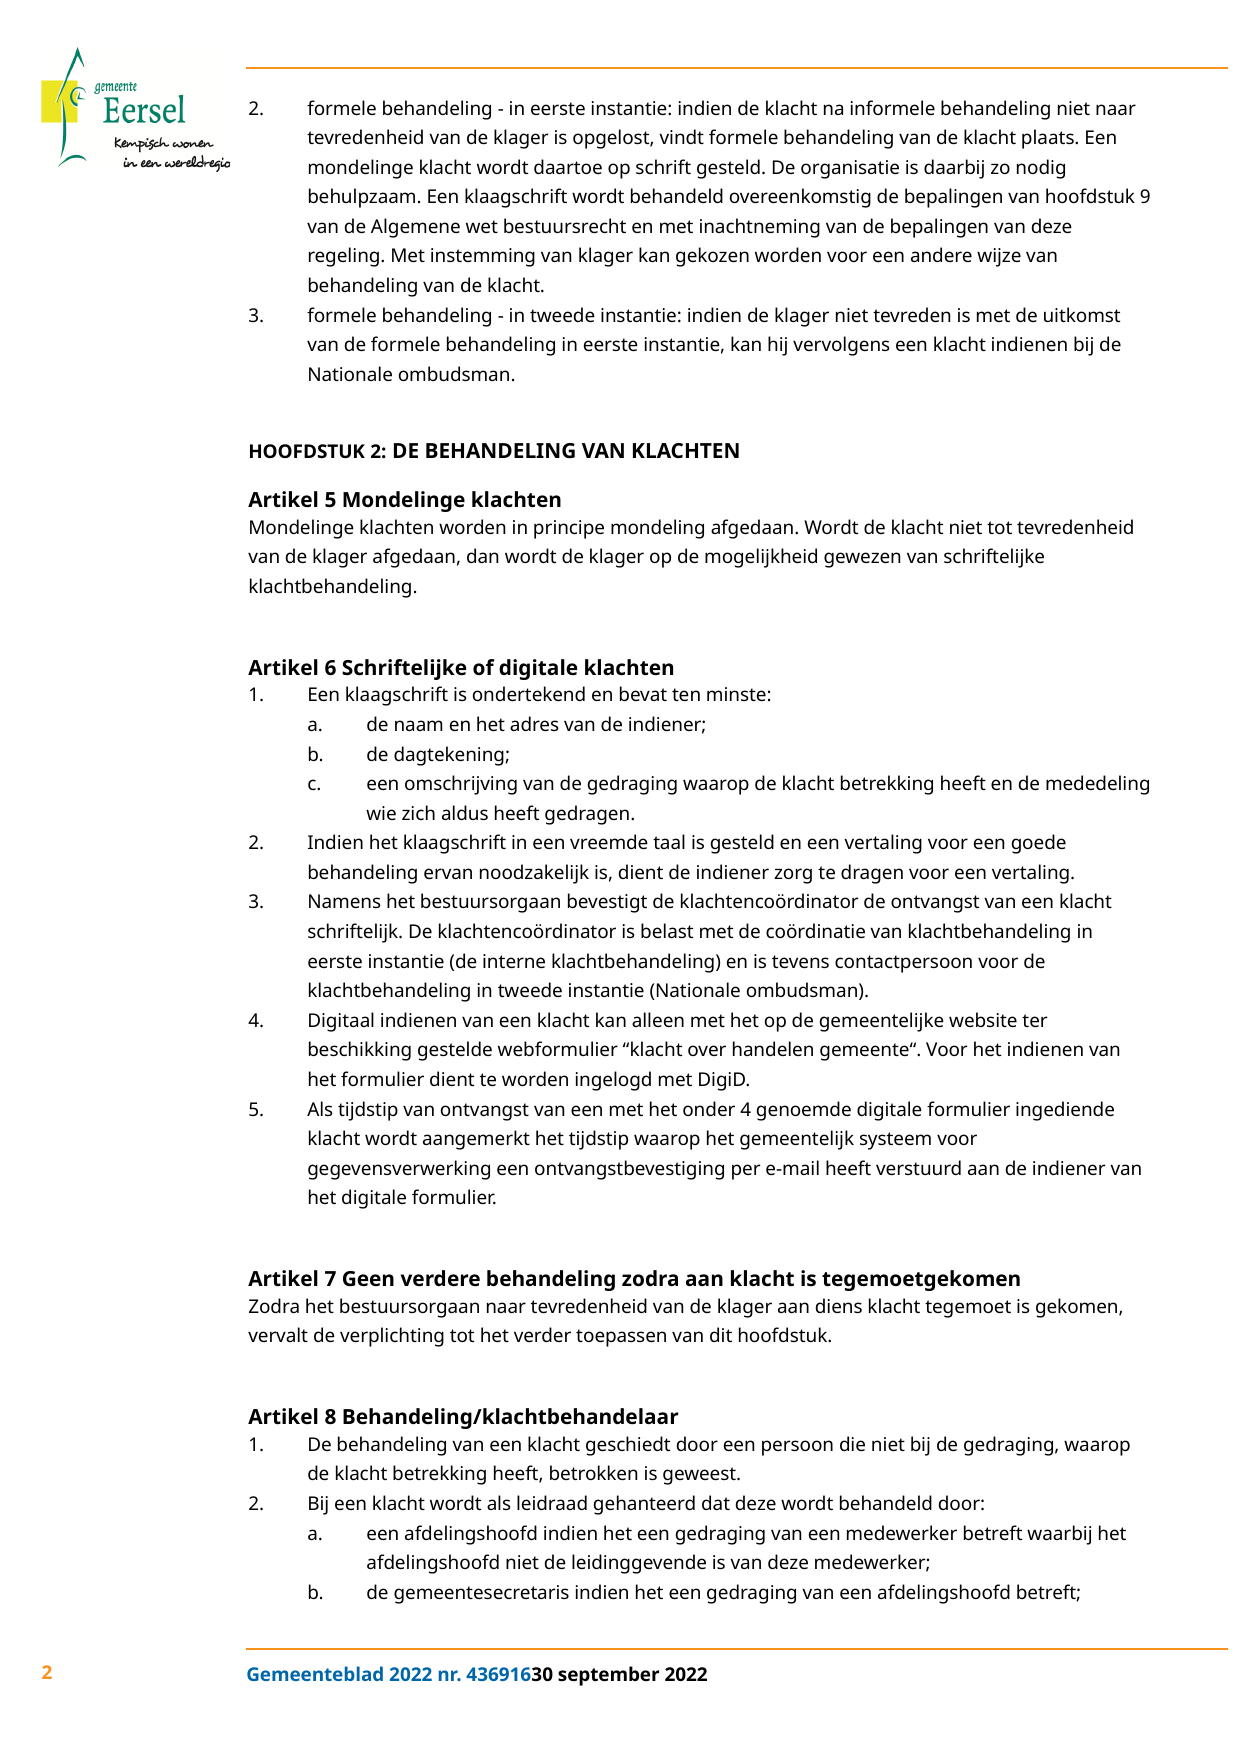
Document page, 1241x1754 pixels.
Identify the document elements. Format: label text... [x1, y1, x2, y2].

list formele behandeling - in tweede instantie: indien de klager niet tevreden is met de uitkomst van de formele behandeling in eerste instantie, kan hij vervolgens een klacht indienen bij de Nationale ombudsman. [248, 302, 1152, 387]
text Zodra het bestuursorgaan naar tevredenheid van de klager aan diens klacht tegemoet is gekomen, vervalt de verplichting tot het verder toepassen van dit hoofdstuk. [248, 1293, 1152, 1348]
list de dagtekening; [307, 741, 1152, 766]
list De behandeling van een klacht geschiedt door een persoon die niet bij de gedraging, waarop de klacht betrekking heeft, betrokken is geweest. [248, 1431, 1152, 1486]
list een omschrijving van de gedraging waarop de klacht betrekking heeft en de mededeling wie zich aldus heeft gedragen. [307, 770, 1152, 826]
text Artikel 8 Behandeling/klachtbehandelaar [248, 1402, 1152, 1431]
text Artikel 6 Schriftelijke of digitale klachten [248, 653, 1152, 682]
picture [41, 47, 231, 172]
list de naam en het adres van de indiener; [307, 711, 1152, 737]
list Als tijdstip van ontvangst van een met het onder 4 genoemde digitale formulier ingediende klacht wordt aangemerkt het tijdstip waarop het gemeentelijk systeem voor gegevensverwerking een ontvangstbevestiging per e-mail heeft verstuurd aan de indiener van het digitale formulier. [248, 1096, 1152, 1210]
list formele behandeling - in eerste instantie: indien de klacht na informele behandeling niet naar tevredenheid van de klager is opgelost, vindt formele behandeling van de klacht plaats. Een mondelinge klacht wordt daartoe op schrift gesteld. De organisatie is daarbij zo nodig behulpzaam. Een klaagschrift wordt behandeld overeenkomstig de bepalingen van hoofdstuk 9 van de Algemene wet bestuursrecht en met inachtneming van de bepalingen van deze regeling. Met instemming van klager kan gekozen worden voor een andere wijze van behandeling van de klacht. [248, 95, 1152, 298]
list Bij een klacht wordt als leidraad gehanteerd dat deze wordt behandeld door: [248, 1490, 1152, 1516]
text Artikel 7 Geen verdere behandeling zodra aan klacht is tegemoetgekomen [248, 1264, 1152, 1293]
list Een klaagschrift is ondertekend en bevat ten minste: [248, 682, 1152, 707]
list Digitaal indienen van een klacht kan alleen met het op de gemeentelijke website ter beschikking gestelde webformulier “klacht over handelen gemeente“. Voor het indienen van het formulier dient te worden ingelogd met DigiD. [248, 1007, 1152, 1092]
text Artikel 5 Mondelinge klachten [248, 486, 1152, 514]
list Namens het bestuursorgaan bevestigt de klachtencoördinator de ontvangst van een klacht schriftelijk. De klachtencoördinator is belast met de coördinatie van klachtbehandeling in eerste instantie (de interne klachtbehandeling) en is tevens contactpersoon voor de klachtbehandeling in tweede instantie (Nationale ombudsman). [248, 889, 1152, 1003]
text HOOFDSTUK 2: DE BEHANDELING VAN KLACHTEN [248, 436, 1152, 465]
list een afdelingshoofd indien het een gedraging van een medewerker betreft waarbij het afdelingshoofd niet de leidinggevende is van deze medewerker; [307, 1520, 1152, 1575]
text Mondelinge klachten worden in principe mondeling afgedaan. Wordt de klacht niet tot tevredenheid van de klager afgedaan, dan wordt de klager op de mogelijkheid gewezen van schriftelijke klachtbehandeling. [248, 514, 1152, 599]
list Indien het klaagschrift in een vreemde taal is gesteld en een vertaling voor een goede behandeling ervan noodzakelijk is, dient de indiener zorg te dragen voor een vertaling. [248, 829, 1152, 885]
list de gemeentesecretaris indien het een gedraging van een afdelingshoofd betreft; [307, 1579, 1152, 1604]
